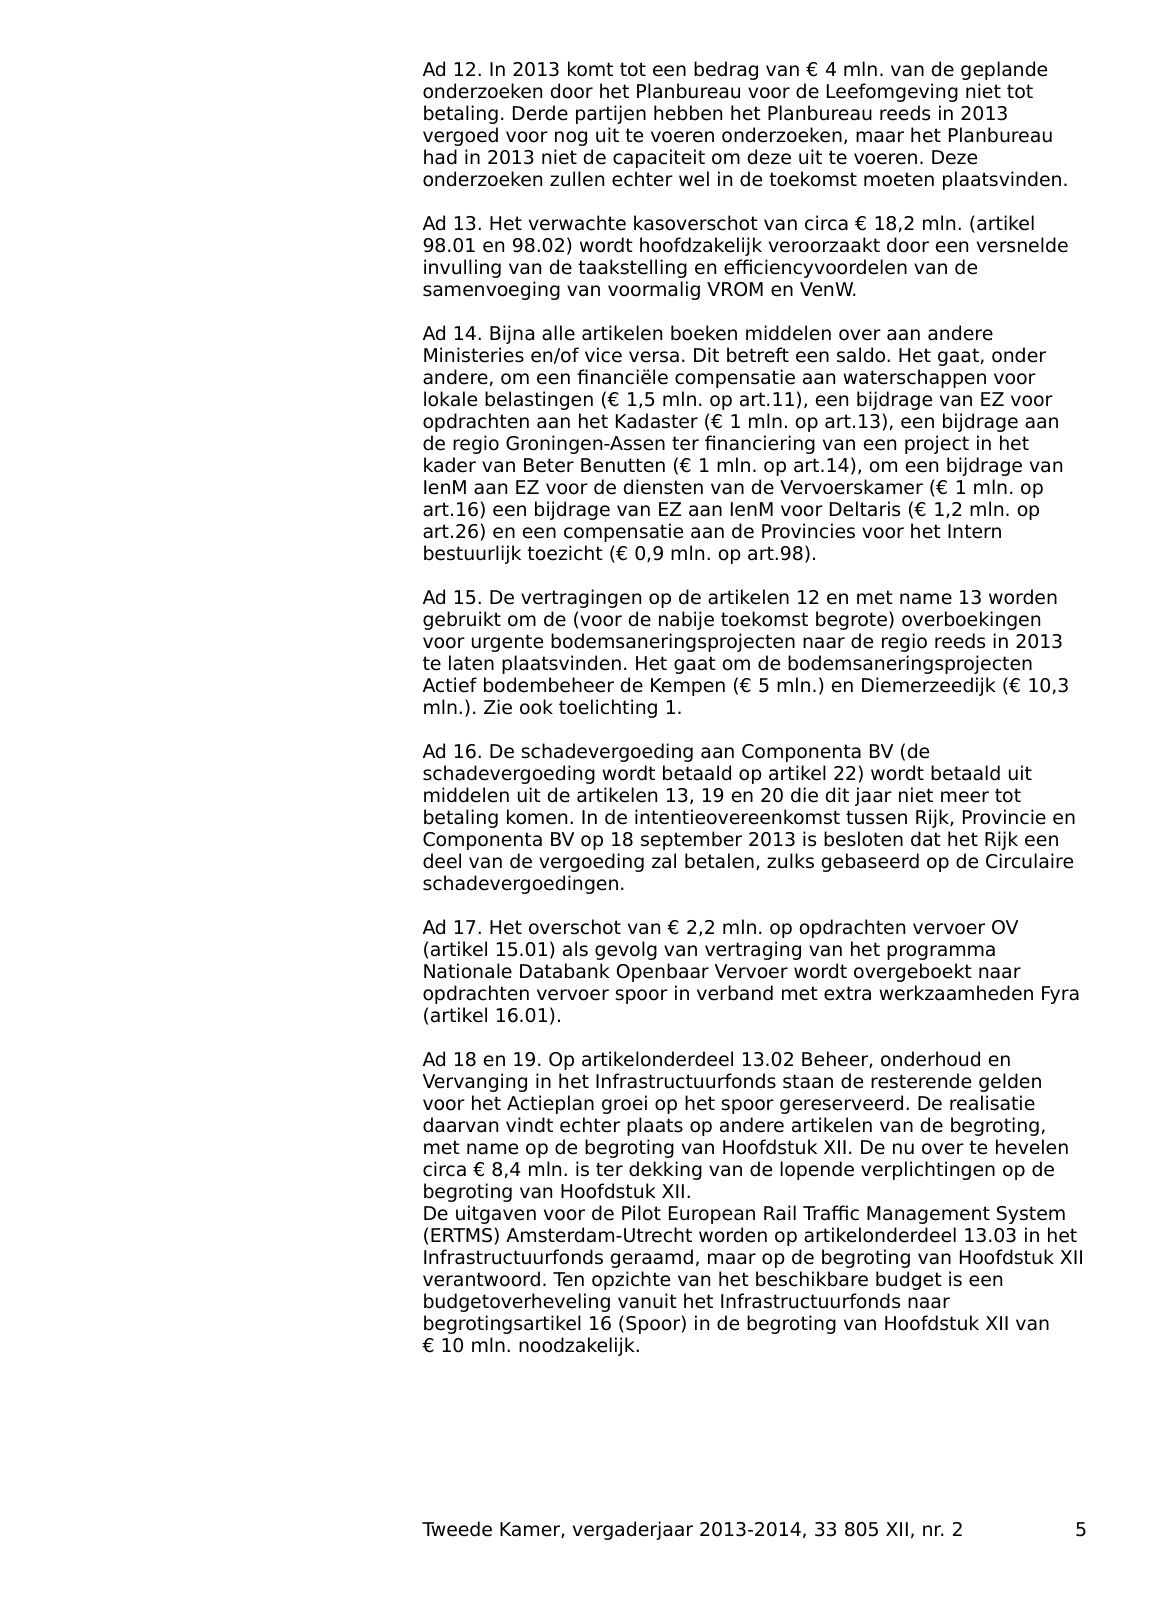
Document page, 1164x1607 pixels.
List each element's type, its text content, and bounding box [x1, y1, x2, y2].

text Ad 14. Bijna alle artikelen boeken middelen over aan andere Ministeries en/of vice versa. Dit betreft een saldo. Het gaat, onder andere, om een financiële compensatie aan waterschappen voor lokale belastingen (€ 1,5 mln. op art.11), een bijdrage van EZ voor opdrachten aan het Kadaster (€ 1 mln. op art.13), een bijdrage aan de regio Groningen-Assen ter financiering van een project in het kader van Beter Benutten (€ 1 mln. op art.14), om een bijdrage van IenM aan EZ voor de diensten van de Vervoerskamer (€ 1 mln. op art.16) een bijdrage van EZ aan IenM voor Deltaris (€ 1,2 mln. op art.26) en een compensatie aan de Provincies voor het Intern bestuurlijk toezicht (€ 0,9 mln. op art.98). [422, 323, 1087, 565]
text Ad 15. De vertragingen op de artikelen 12 en met name 13 worden gebruikt om de (voor de nabije toekomst begrote) overboekingen voor urgente bodemsaneringsprojecten naar de regio reeds in 2013 te laten plaatsvinden. Het gaat om de bodemsaneringsprojecten Actief bodembeheer de Kempen (€ 5 mln.) en Diemerzeedijk (€ 10,3 mln.). Zie ook toelichting 1. [422, 587, 1087, 719]
text Ad 13. Het verwachte kasoverschot van circa € 18,2 mln. (artikel 98.01 en 98.02) wordt hoofdzakelijk veroorzaakt door een versnelde invulling van de taakstelling en efficiencyvoordelen van de samenvoeging van voormalig VROM en VenW. [422, 213, 1087, 301]
text Ad 16. De schadevergoeding aan Componenta BV (de schadevergoeding wordt betaald op artikel 22) wordt betaald uit middelen uit de artikelen 13, 19 en 20 die dit jaar niet meer tot betaling komen. In de intentieovereenkomst tussen Rijk, Provincie en Componenta BV op 18 september 2013 is besloten dat het Rijk een deel van de vergoeding zal betalen, zulks gebaseerd op de Circulaire schadevergoedingen. [422, 741, 1087, 895]
text Ad 18 en 19. Op artikelonderdeel 13.02 Beheer, onderhoud en Vervanging in het Infrastructuurfonds staan de resterende gelden voor het Actieplan groei op het spoor gereserveerd. De realisatie daarvan vindt echter plaats op andere artikelen van de begroting, met name op de begroting van Hoofdstuk XII. De nu over te hevelen circa € 8,4 mln. is ter dekking van de lopende verplichtingen op de begroting van Hoofdstuk XII. [422, 1049, 1087, 1203]
text De uitgaven voor de Pilot European Rail Traffic Management System (ERTMS) Amsterdam-Utrecht worden op artikelonderdeel 13.03 in het Infrastructuurfonds geraamd, maar op de begroting van Hoofdstuk XII verantwoord. Ten opzichte van het beschikbare budget is een budgetoverheveling vanuit het Infrastructuurfonds naar begrotingsartikel 16 (Spoor) in de begroting van Hoofdstuk XII van € 10 mln. noodzakelijk. [422, 1203, 1087, 1357]
text Ad 12. In 2013 komt tot een bedrag van € 4 mln. van de geplande onderzoeken door het Planbureau voor de Leefomgeving niet tot betaling. Derde partijen hebben het Planbureau reeds in 2013 vergoed voor nog uit te voeren onderzoeken, maar het Planbureau had in 2013 niet de capaciteit om deze uit te voeren. Deze onderzoeken zullen echter wel in de toekomst moeten plaatsvinden. [422, 59, 1087, 191]
text Ad 17. Het overschot van € 2,2 mln. op opdrachten vervoer OV (artikel 15.01) als gevolg van vertraging van het programma Nationale Databank Openbaar Vervoer wordt overgeboekt naar opdrachten vervoer spoor in verband met extra werkzaamheden Fyra (artikel 16.01). [422, 917, 1087, 1027]
